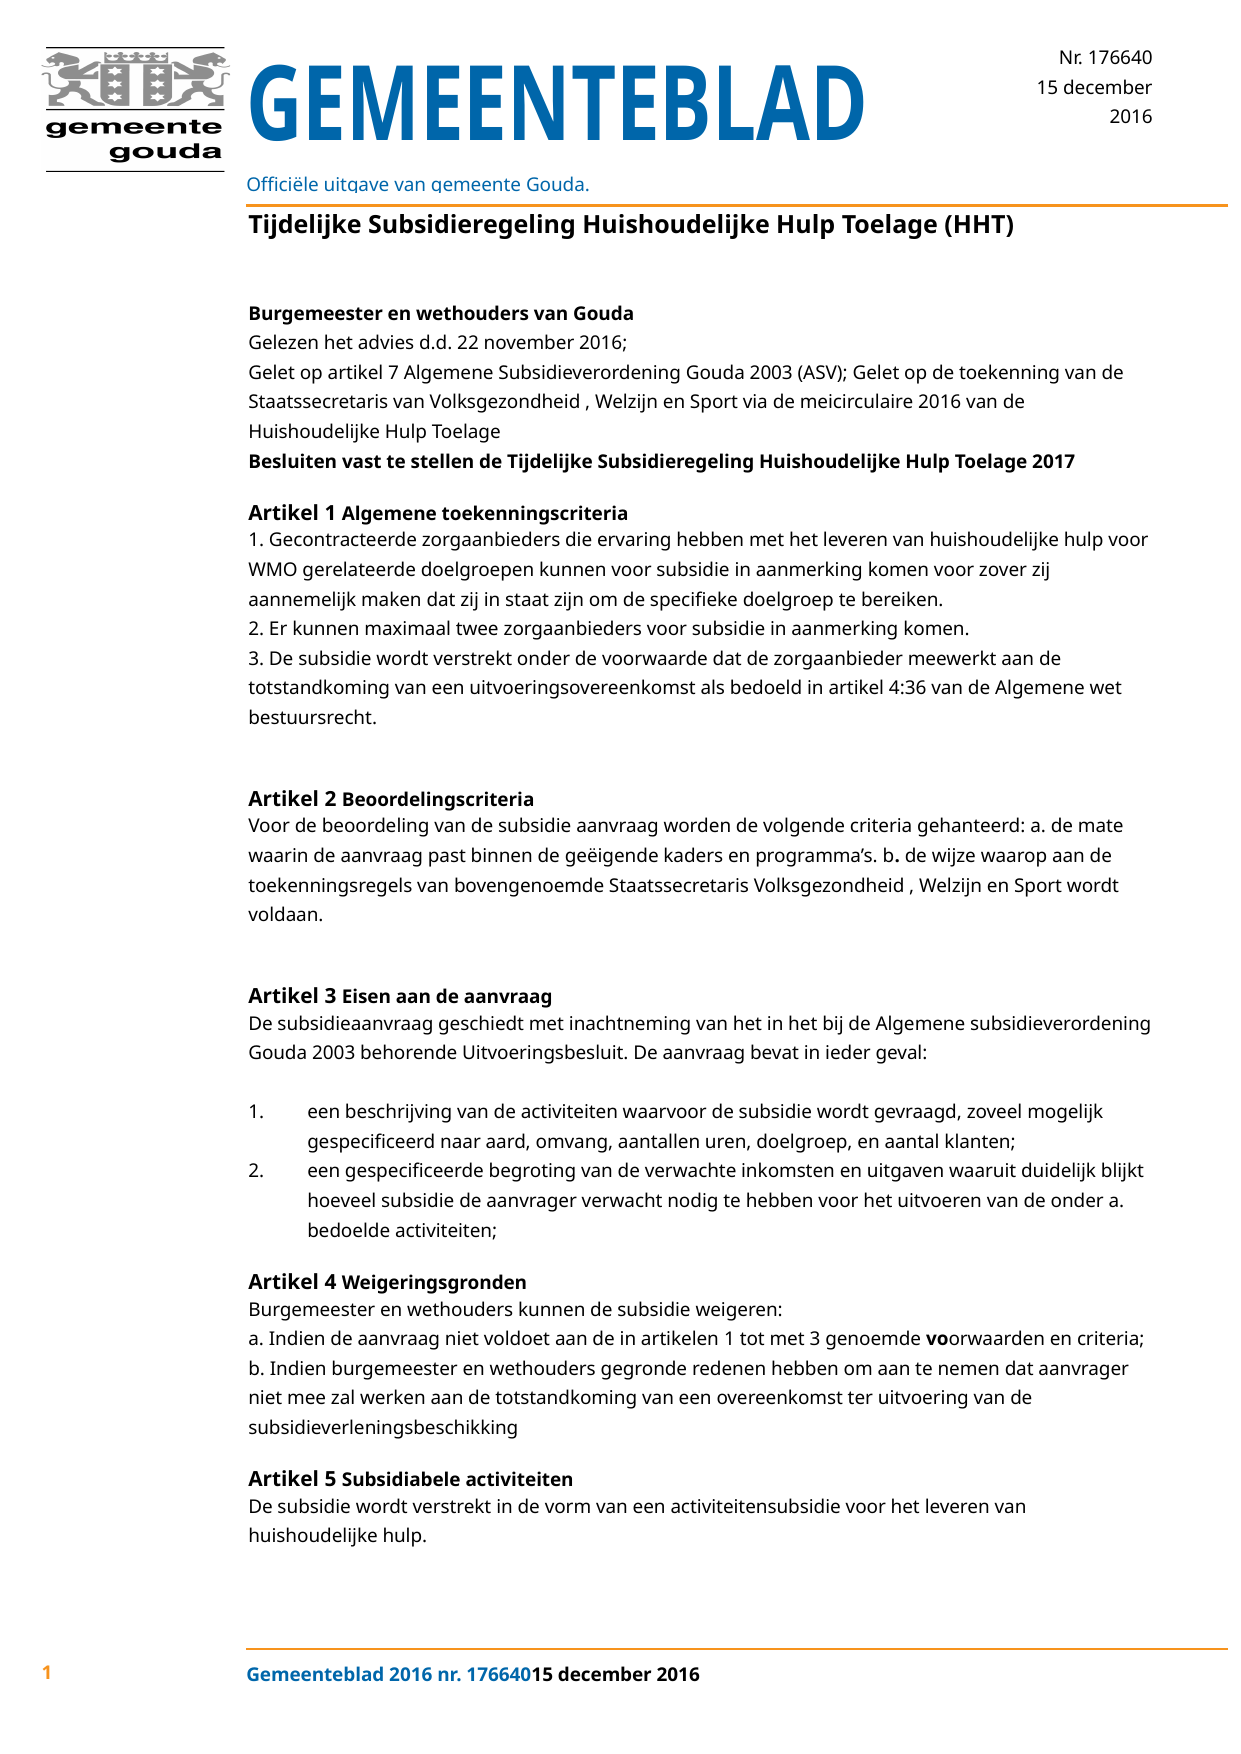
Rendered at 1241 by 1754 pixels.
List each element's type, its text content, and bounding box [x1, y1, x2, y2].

text b. Indien burgemeester en wethouders gegronde redenen hebben om aan te nemen dat aanvrager niet mee zal werken aan de totstandkoming van een overeenkomst ter uitvoering van de subsidieverleningsbeschikking [248, 1355, 1152, 1440]
text De subsidieaanvraag geschiedt met inachtneming van het in het bij de Algemene subsidieverordening Gouda 2003 behorende Uitvoeringsbesluit. De aanvraag bevat in ieder geval: [248, 1010, 1152, 1065]
text De subsidie wordt verstrekt in de vorm van een activiteitensubsidie voor het leveren van huishoudelijke hulp. [248, 1493, 1152, 1548]
text Burgemeester en wethouders kunnen de subsidie weigeren: [248, 1296, 1152, 1321]
text 3. De subsidie wordt verstrekt onder de voorwaarde dat de zorgaanbieder meewerkt aan de totstandkoming van een uitvoeringsovereenkomst als bedoeld in artikel 4:36 van de Algemene wet bestuursrecht. [248, 645, 1152, 730]
text Artikel 1 Algemene toekenningscriteria [248, 498, 1152, 527]
text Tijdelijke Subsidieregeling Huishoudelijke Hulp Toelage (HHT) [248, 207, 1152, 241]
text Gelet op artikel 7 Algemene Subsidieverordening Gouda 2003 (ASV); Gelet op de toekenning van de Staatssecretaris van Volksgezondheid , Welzijn en Sport via de meicirculaire 2016 van de Huishoudelijke Hulp Toelage [248, 359, 1152, 444]
text Artikel 4 Weigeringsgronden [248, 1267, 1152, 1296]
text Artikel 2 Beoordelingscriteria [248, 784, 1152, 813]
text Burgemeester en wethouders van Gouda [248, 300, 1152, 326]
list een gespecificeerde begroting van de verwachte inkomsten en uitgaven waaruit duidelijk blijkt hoeveel subsidie de aanvrager verwacht nodig te hebben voor het uitvoeren van de onder a. bedoelde activiteiten; [248, 1158, 1152, 1243]
text Voor de beoordeling van de subsidie aanvraag worden de volgende criteria gehanteerd: a. de mate waarin de aanvraag past binnen de geëigende kaders en programma’s. b. de wijze waarop aan de toekenningsregels van bovengenoemde Staatssecretaris Volksgezondheid , Welzijn en Sport wordt voldaan. [248, 813, 1152, 927]
text Artikel 3 Eisen aan de aanvraag [248, 981, 1152, 1010]
text Gelezen het advies d.d. 22 november 2016; [248, 329, 1152, 355]
picture [41, 47, 231, 172]
text Artikel 5 Subsidiabele activiteiten [248, 1464, 1152, 1493]
text 2. Er kunnen maximaal twee zorgaanbieders voor subsidie in aanmerking komen. [248, 615, 1152, 641]
list een beschrijving van de activiteiten waarvoor de subsidie wordt gevraagd, zoveel mogelijk gespecificeerd naar aard, omvang, aantallen uren, doelgroep, en aantal klanten; [248, 1098, 1152, 1154]
text Besluiten vast te stellen de Tijdelijke Subsidieregeling Huishoudelijke Hulp Toelage 2017 [248, 448, 1152, 473]
text a. Indien de aanvraag niet voldoet aan de in artikelen 1 tot met 3 genoemde voorwaarden en criteria; [248, 1325, 1152, 1351]
text 1. Gecontracteerde zorgaanbieders die ervaring hebben met het leveren van huishoudelijke hulp voor WMO gerelateerde doelgroepen kunnen voor subsidie in aanmerking komen voor zover zij aannemelijk maken dat zij in staat zijn om de specifieke doelgroep te bereiken. [248, 527, 1152, 612]
